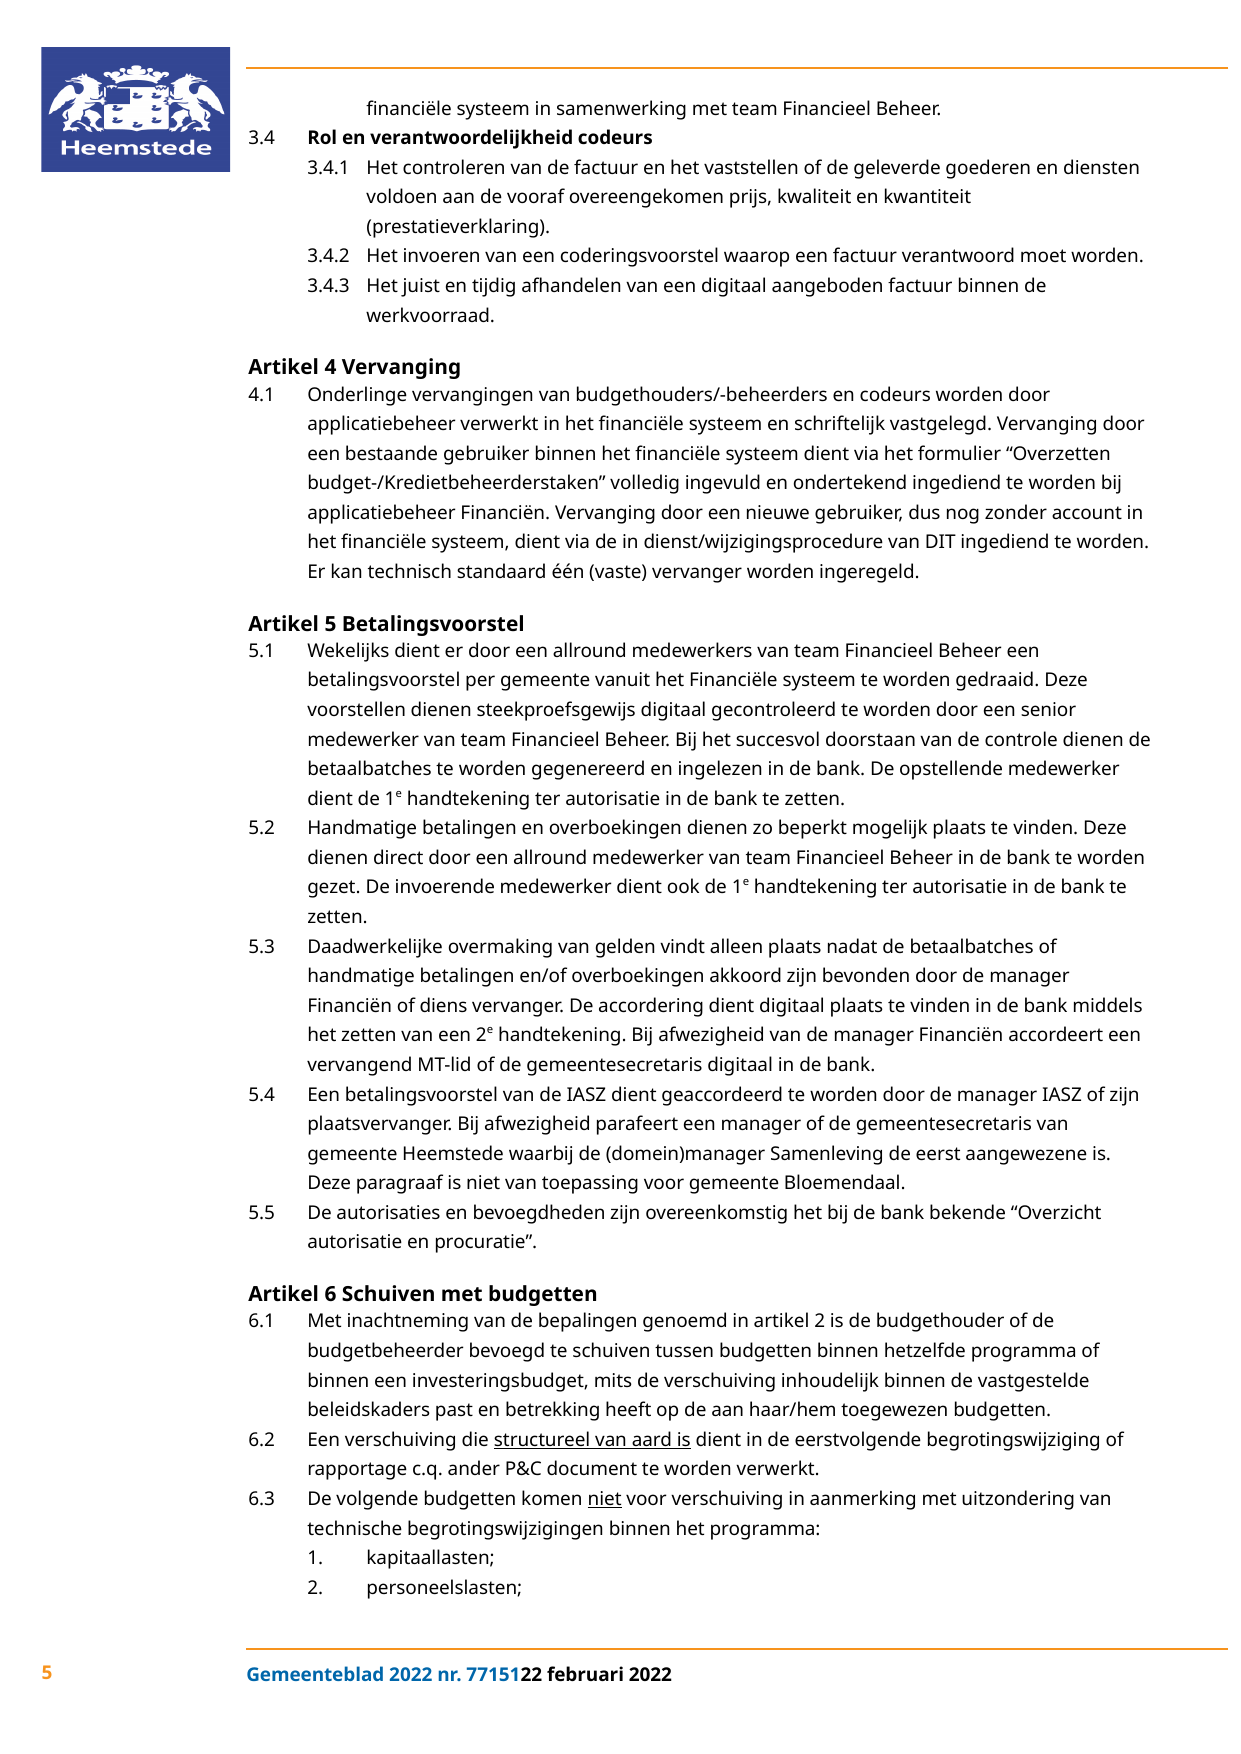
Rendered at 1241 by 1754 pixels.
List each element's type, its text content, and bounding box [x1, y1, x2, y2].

list financiële systeem in samenwerking met team Financieel Beheer. [307, 95, 1152, 121]
list personeelslasten; [307, 1574, 1152, 1599]
text Artikel 5 Betalingsvoorstel [248, 609, 1152, 637]
list Wekelijks dient er door een allround medewerkers van team Financieel Beheer een betalingsvoorstel per gemeente vanuit het Financiële systeem te worden gedraaid. Deze voorstellen dienen steekproefsgewijs digitaal gecontroleerd te worden door een senior medewerker van team Financieel Beheer. Bij het succesvol doorstaan van de controle dienen de betaalbatches te worden gegenereerd en ingelezen in de bank. De opstellende medewerker dient de 1e handtekening ter autorisatie in de bank te zetten. [248, 637, 1152, 811]
list Met inachtneming van de bepalingen genoemd in artikel 2 is de budgethouder of de budgetbeheerder bevoegd te schuiven tussen budgetten binnen hetzelfde programma of binnen een investeringsbudget, mits de verschuiving inhoudelijk binnen de vastgestelde beleidskaders past en betrekking heeft op de aan haar/hem toegewezen budgetten. [248, 1308, 1152, 1422]
list Daadwerkelijke overmaking van gelden vindt alleen plaats nadat de betaalbatches of handmatige betalingen en/of overboekingen akkoord zijn bevonden door de manager Financiën of diens vervanger. De accordering dient digitaal plaats te vinden in de bank middels het zetten van een 2e handtekening. Bij afwezigheid van de manager Financiën accordeert een vervangend MT-lid of de gemeentesecretaris digitaal in de bank. [248, 933, 1152, 1077]
list kapitaallasten; [307, 1544, 1152, 1570]
list Rol en verantwoordelijkheid codeurs [248, 124, 1152, 150]
list De volgende budgetten komen niet voor verschuiving in aanmerking met uitzondering van technische begrotingswijzigingen binnen het programma: [248, 1485, 1152, 1540]
text Artikel 4 Vervanging [248, 352, 1152, 381]
text Artikel 6 Schuiven met budgetten [248, 1279, 1152, 1308]
list Het invoeren van een coderingsvoorstel waarop een factuur verantwoord moet worden. [307, 243, 1152, 268]
list Handmatige betalingen en overboekingen dienen zo beperkt mogelijk plaats te vinden. Deze dienen direct door een allround medewerker van team Financieel Beheer in de bank te worden gezet. De invoerende medewerker dient ook de 1e handtekening ter autorisatie in de bank te zetten. [248, 814, 1152, 929]
list Een verschuiving die structureel van aard is dient in de eerstvolgende begrotingswijziging of rapportage c.q. ander P&C document te worden verwerkt. [248, 1426, 1152, 1481]
list Een betalingsvoorstel van de IASZ dient geaccordeerd te worden door de manager IASZ of zijn plaatsvervanger. Bij afwezigheid parafeert een manager of de gemeentesecretaris van gemeente Heemstede waarbij de (domein)manager Samenleving de eerst aangewezene is. Deze paragraaf is niet van toepassing voor gemeente Bloemendaal. [248, 1081, 1152, 1195]
picture [41, 47, 231, 172]
list Het juist en tijdig afhandelen van een digitaal aangeboden factuur binnen de werkvoorraad. [307, 272, 1152, 328]
list De autorisaties en bevoegdheden zijn overeenkomstig het bij de bank bekende “Overzicht autorisatie en procuratie”. [248, 1199, 1152, 1254]
list Het controleren van de factuur en het vaststellen of de geleverde goederen en diensten voldoen aan de vooraf overeengekomen prijs, kwaliteit en kwantiteit (prestatieverklaring). [307, 154, 1152, 239]
list Onderlinge vervangingen van budgethouders/-beheerders en codeurs worden door applicatiebeheer verwerkt in het financiële systeem en schriftelijk vastgelegd. Vervanging door een bestaande gebruiker binnen het financiële systeem dient via het formulier “Overzetten budget-/Kredietbeheerderstaken” volledig ingevuld en ondertekend ingediend te worden bij applicatiebeheer Financiën. Vervanging door een nieuwe gebruiker, dus nog zonder account in het financiële systeem, dient via de in dienst/wijzigingsprocedure van DIT ingediend te worden. Er kan technisch standaard één (vaste) vervanger worden ingeregeld. [248, 381, 1152, 584]
